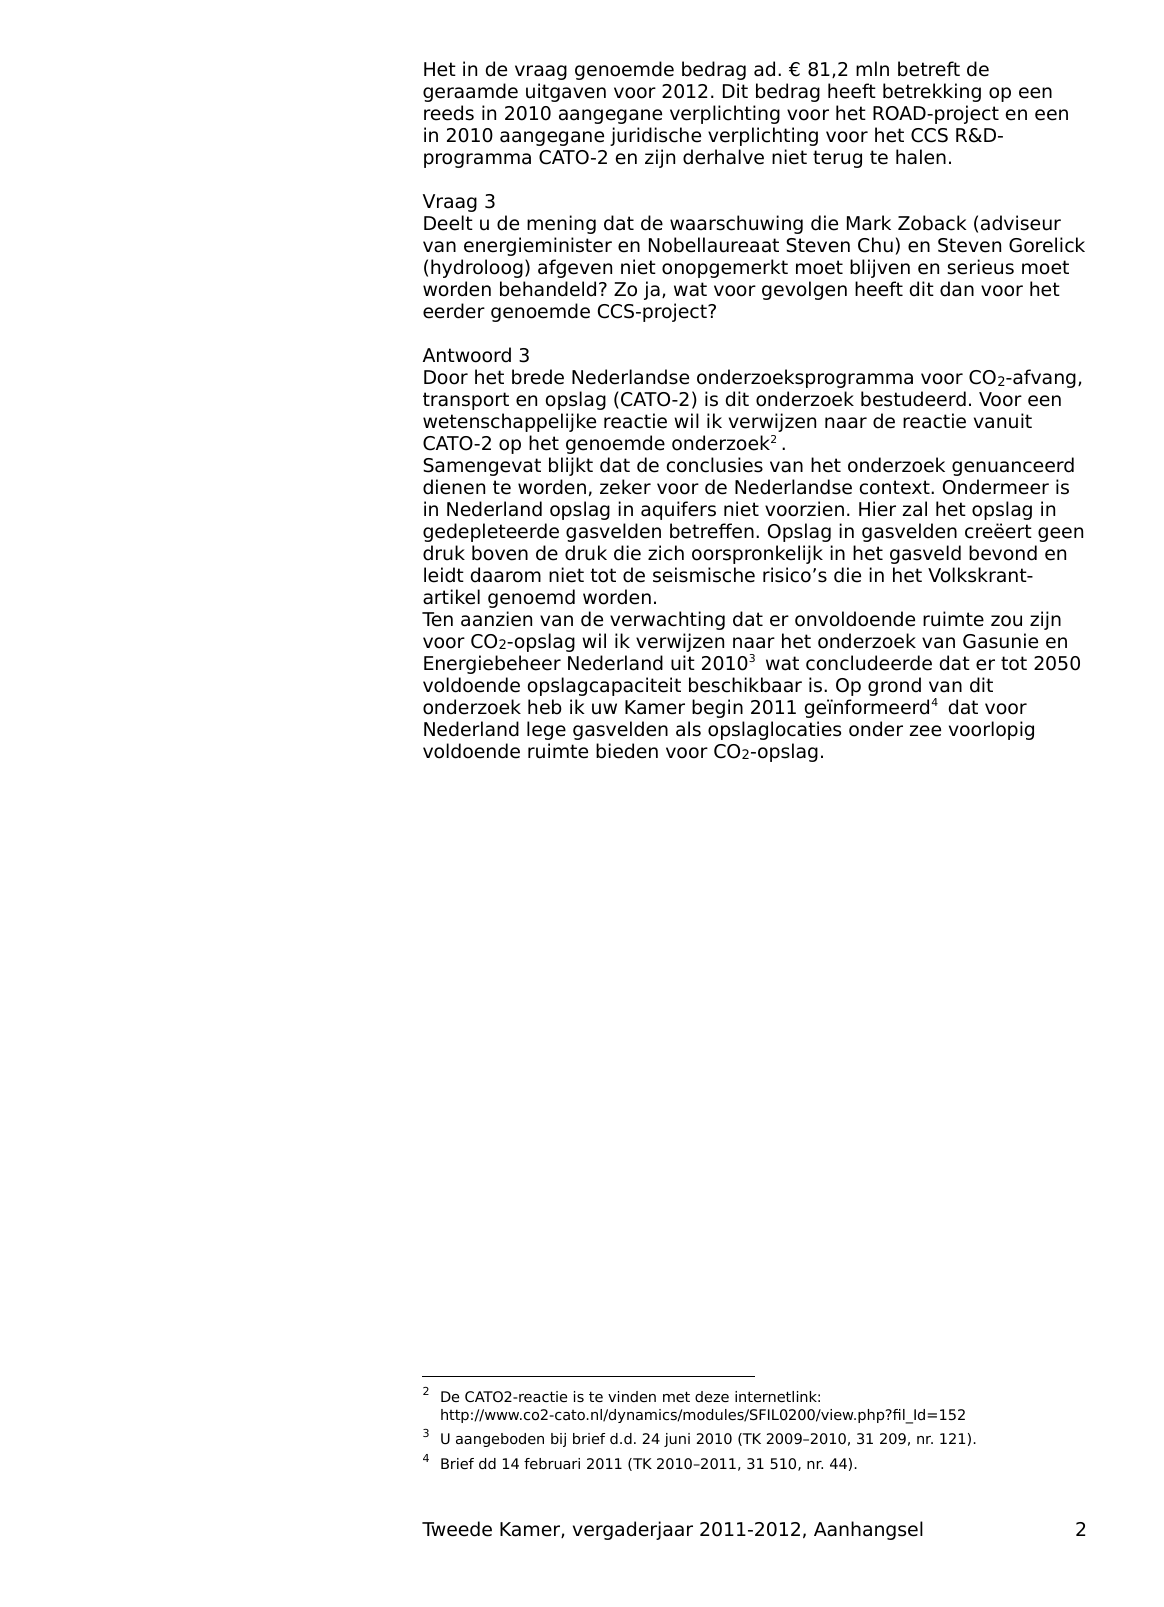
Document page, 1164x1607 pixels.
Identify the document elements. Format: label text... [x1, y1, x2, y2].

text Het in de vraag genoemde bedrag ad. € 81,2 mln betreft de geraamde uitgaven voor 2012. Dit bedrag heeft betrekking op een reeds in 2010 aangegane verplichting voor het ROAD-project en een in 2010 aangegane juridische verplichting voor het CCS R&D-programma CATO-2 en zijn derhalve niet terug te halen. [422, 59, 1087, 169]
text Antwoord 3 [422, 345, 1087, 367]
text Ten aanzien van de verwachting dat er onvoldoende ruimte zou zijn voor CO2-opslag wil ik verwijzen naar het onderzoek van Gasunie en Energiebeheer Nederland uit 2010 wat concludeerde dat er tot 2050 voldoende opslagcapaciteit beschikbaar is. Op grond van dit onderzoek heb ik uw Kamer begin 2011 geïnformeerd dat voor Nederland lege gasvelden als opslaglocaties onder zee voorlopig voldoende ruimte bieden voor CO2-opslag. [422, 609, 1087, 763]
text Door het brede Nederlandse onderzoeksprogramma voor CO2-afvang, transport en opslag (CATO-2) is dit onderzoek bestudeerd. Voor een wetenschappelijke reactie wil ik verwijzen naar de reactie vanuit CATO-2 op het genoemde onderzoek. [422, 367, 1087, 455]
text U aangeboden bij brief d.d. 24 juni 2010 (TK 2009–2010, 31 209, nr. 121). [422, 1427, 1087, 1449]
text Samengevat blijkt dat de conclusies van het onderzoek genuanceerd dienen te worden, zeker voor de Nederlandse context. Ondermeer is in Nederland opslag in aquifers niet voorzien. Hier zal het opslag in gedepleteerde gasvelden betreffen. Opslag in gasvelden creëert geen druk boven de druk die zich oorspronkelijk in het gasveld bevond en leidt daarom niet tot de seismische risico’s die in het Volkskrant-artikel genoemd worden. [422, 455, 1087, 609]
text De CATO2-reactie is te vinden met deze internetlink: http://www.co2-cato.nl/dynamics/modules/SFIL0200/view.php?fil_Id=152 [422, 1385, 1087, 1424]
text Vraag 3 [422, 191, 1087, 213]
text Brief dd 14 februari 2011 (TK 2010–2011, 31 510, nr. 44). [422, 1452, 1087, 1474]
text Deelt u de mening dat de waarschuwing die Mark Zoback (adviseur van energieminister en Nobellaureaat Steven Chu) en Steven Gorelick (hydroloog) afgeven niet onopgemerkt moet blijven en serieus moet worden behandeld? Zo ja, wat voor gevolgen heeft dit dan voor het eerder genoemde CCS-project? [422, 213, 1087, 323]
